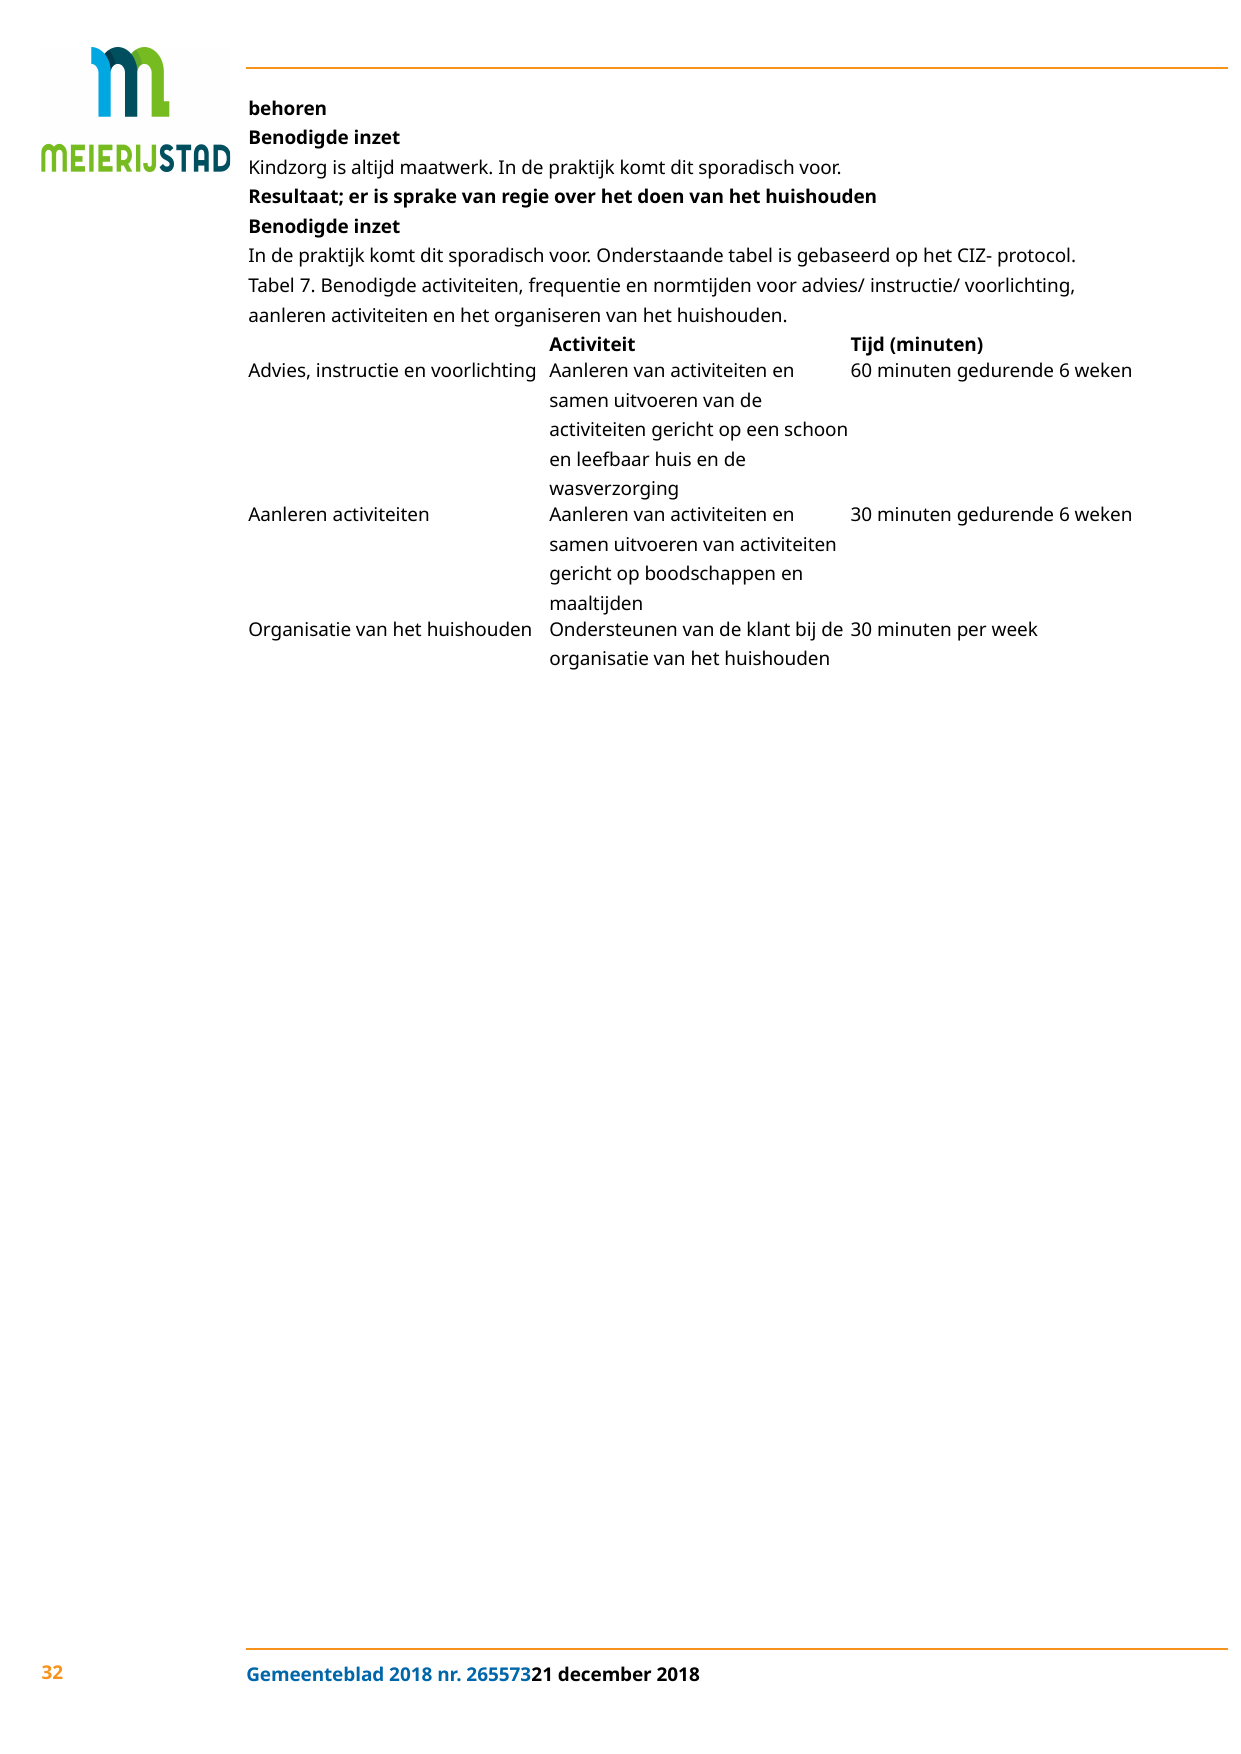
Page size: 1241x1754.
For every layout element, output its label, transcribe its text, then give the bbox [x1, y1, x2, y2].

table_cell Aanleren van activiteiten en samen uitvoeren van activiteiten gericht op boodschappen en maaltijden [549, 501, 850, 616]
table_header [248, 332, 549, 357]
text In de praktijk komt dit sporadisch voor. Onderstaande tabel is gebaseerd op het CIZ- protocol. [248, 243, 1152, 268]
text Tabel 7. Benodigde activiteiten, frequentie en normtijden voor advies/ instructie/ voorlichting, aanleren activiteiten en het organiseren van het huishouden. [248, 272, 1152, 328]
table_cell 60 minuten gedurende 6 weken [850, 357, 1152, 501]
table_cell Aanleren van activiteiten en samen uitvoeren van de activiteiten gericht op een schoon en leefbaar huis en de wasverzorging [549, 357, 850, 501]
table_cell 30 minuten per week [850, 616, 1152, 671]
table_cell Organisatie van het huishouden [248, 616, 549, 671]
text Resultaat; er is sprake van regie over het doen van het huishouden [248, 183, 1152, 209]
table_cell Aanleren activiteiten [248, 501, 549, 616]
table_cell 30 minuten gedurende 6 weken [850, 501, 1152, 616]
table_cell Advies, instructie en voorlichting [248, 357, 549, 501]
text Benodigde inzet [248, 213, 1152, 239]
table_cell Ondersteunen van de klant bij de organisatie van het huishouden [549, 616, 850, 671]
text Benodigde inzet [248, 124, 1152, 150]
picture [41, 47, 231, 172]
text Kindzorg is altijd maatwerk. In de praktijk komt dit sporadisch voor. [248, 154, 1152, 180]
table_header Activiteit [549, 332, 850, 357]
text behoren [248, 95, 1152, 121]
table_header Tijd (minuten) [850, 332, 1152, 357]
